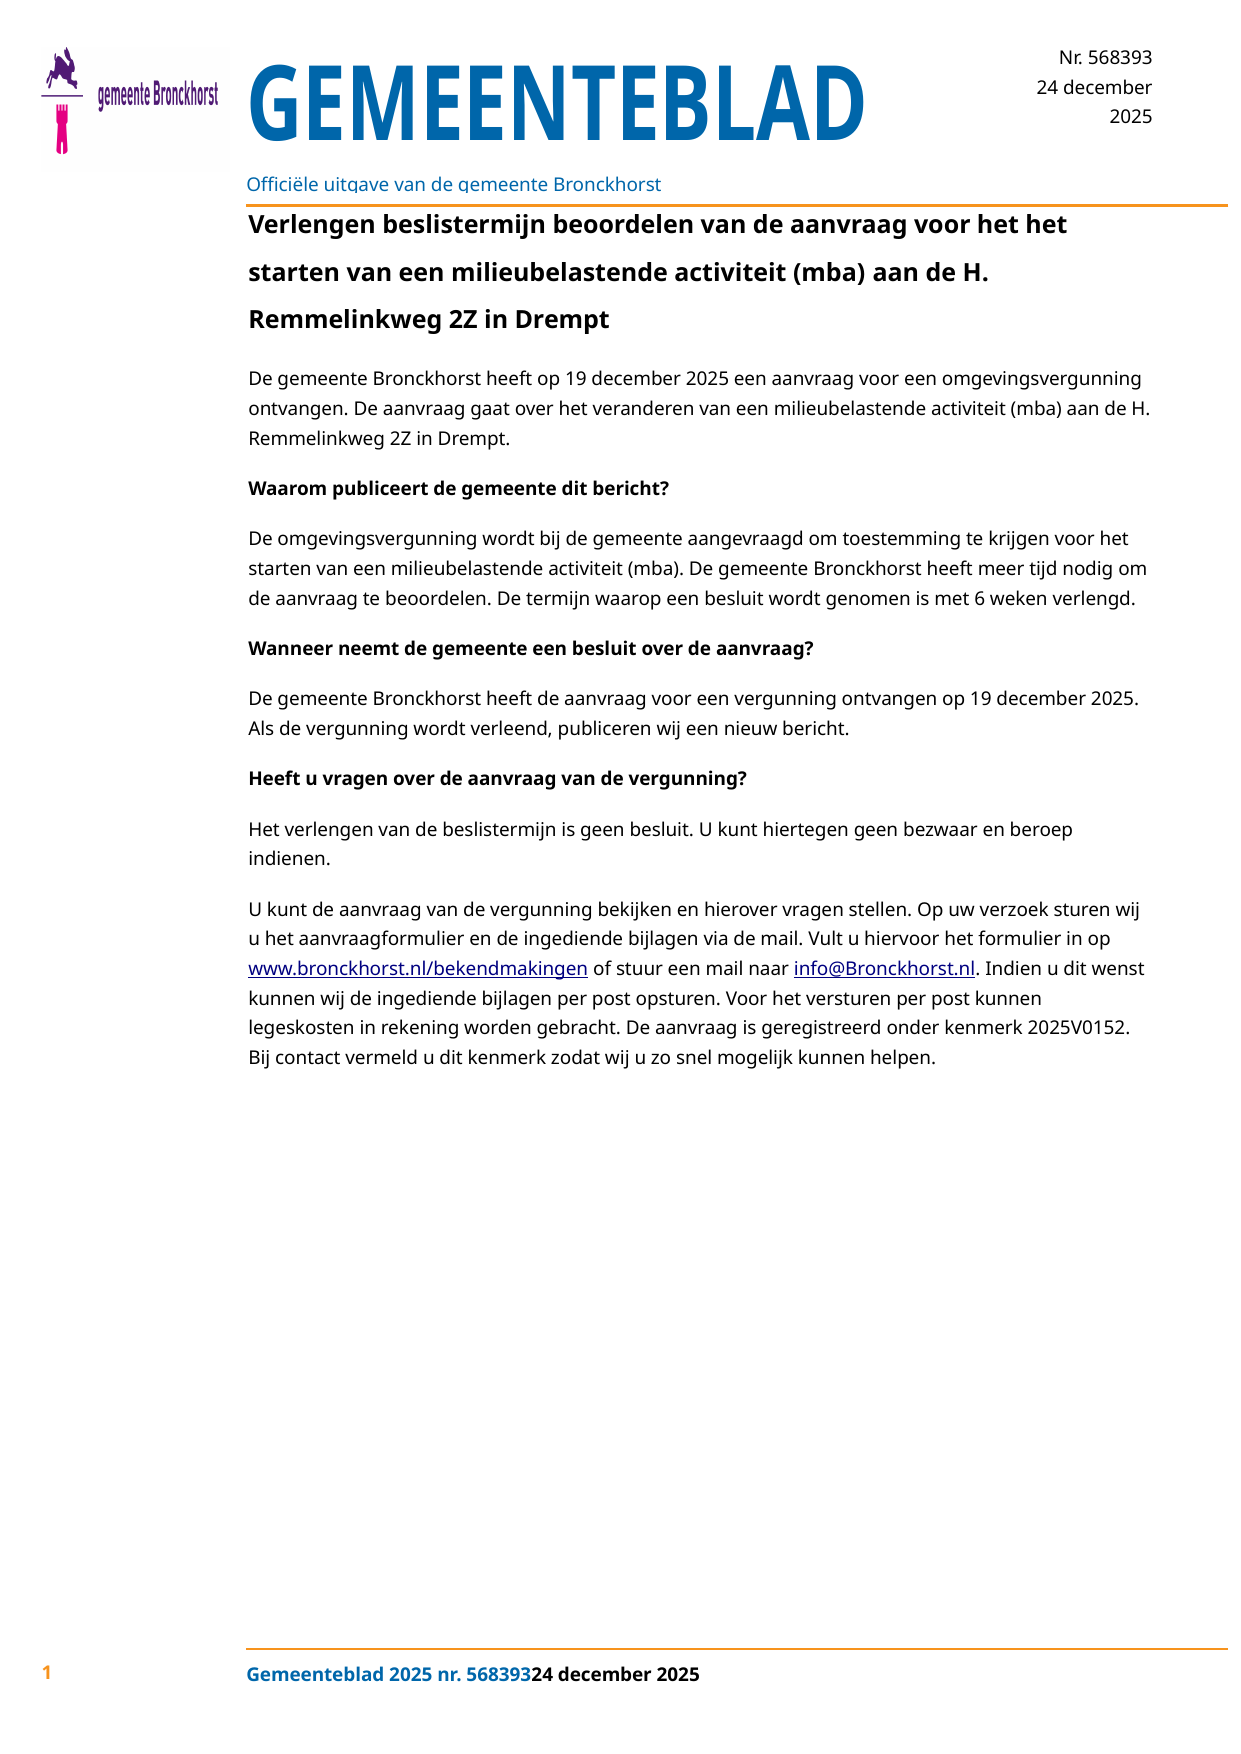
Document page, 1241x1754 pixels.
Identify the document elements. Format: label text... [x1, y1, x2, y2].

text Heeft u vragen over de aanvraag van de vergunning? [248, 766, 1152, 791]
text Waarom publiceert de gemeente dit bericht? [248, 475, 1152, 501]
text De gemeente Bronckhorst heeft op 19 december 2025 een aanvraag voor een omgevingsvergunning ontvangen. De aanvraag gaat over het veranderen van een milieubelastende activiteit (mba) aan de H. Remmelinkweg 2Z in Drempt. [248, 366, 1152, 450]
text Wanneer neemt de gemeente een besluit over de aanvraag? [248, 635, 1152, 661]
text Het verlengen van de beslistermijn is geen besluit. U kunt hiertegen geen bezwaar en beroep indienen. [248, 816, 1152, 871]
text De omgevingsvergunning wordt bij de gemeente aangevraagd om toestemming te krijgen voor het starten van een milieubelastende activiteit (mba). De gemeente Bronckhorst heeft meer tijd nodig om de aanvraag te beoordelen. De termijn waarop een besluit wordt genomen is met 6 weken verlengd. [248, 526, 1152, 610]
text Verlengen beslistermijn beoordelen van de aanvraag voor het het starten van een milieubelastende activiteit (mba) aan de H. Remmelinkweg 2Z in Drempt [248, 207, 1152, 336]
text U kunt de aanvraag van de vergunning bekijken en hierover vragen stellen. Op uw verzoek sturen wij u het aanvraagformulier en de ingediende bijlagen via de mail. Vult u hiervoor het formulier in op www.bronckhorst.nl/bekendmakingen of stuur een mail naar info@Bronckhorst.nl. Indien u dit wenst kunnen wij de ingediende bijlagen per post opsturen. Voor het versturen per post kunnen legeskosten in rekening worden gebracht. De aanvraag is geregistreerd onder kenmerk 2025V0152. Bij contact vermeld u dit kenmerk zodat wij u zo snel mogelijk kunnen helpen. [248, 896, 1152, 1069]
picture [41, 47, 231, 172]
text De gemeente Bronckhorst heeft de aanvraag voor een vergunning ontvangen op 19 december 2025. Als de vergunning wordt verleend, publiceren wij een nieuw bericht. [248, 686, 1152, 741]
